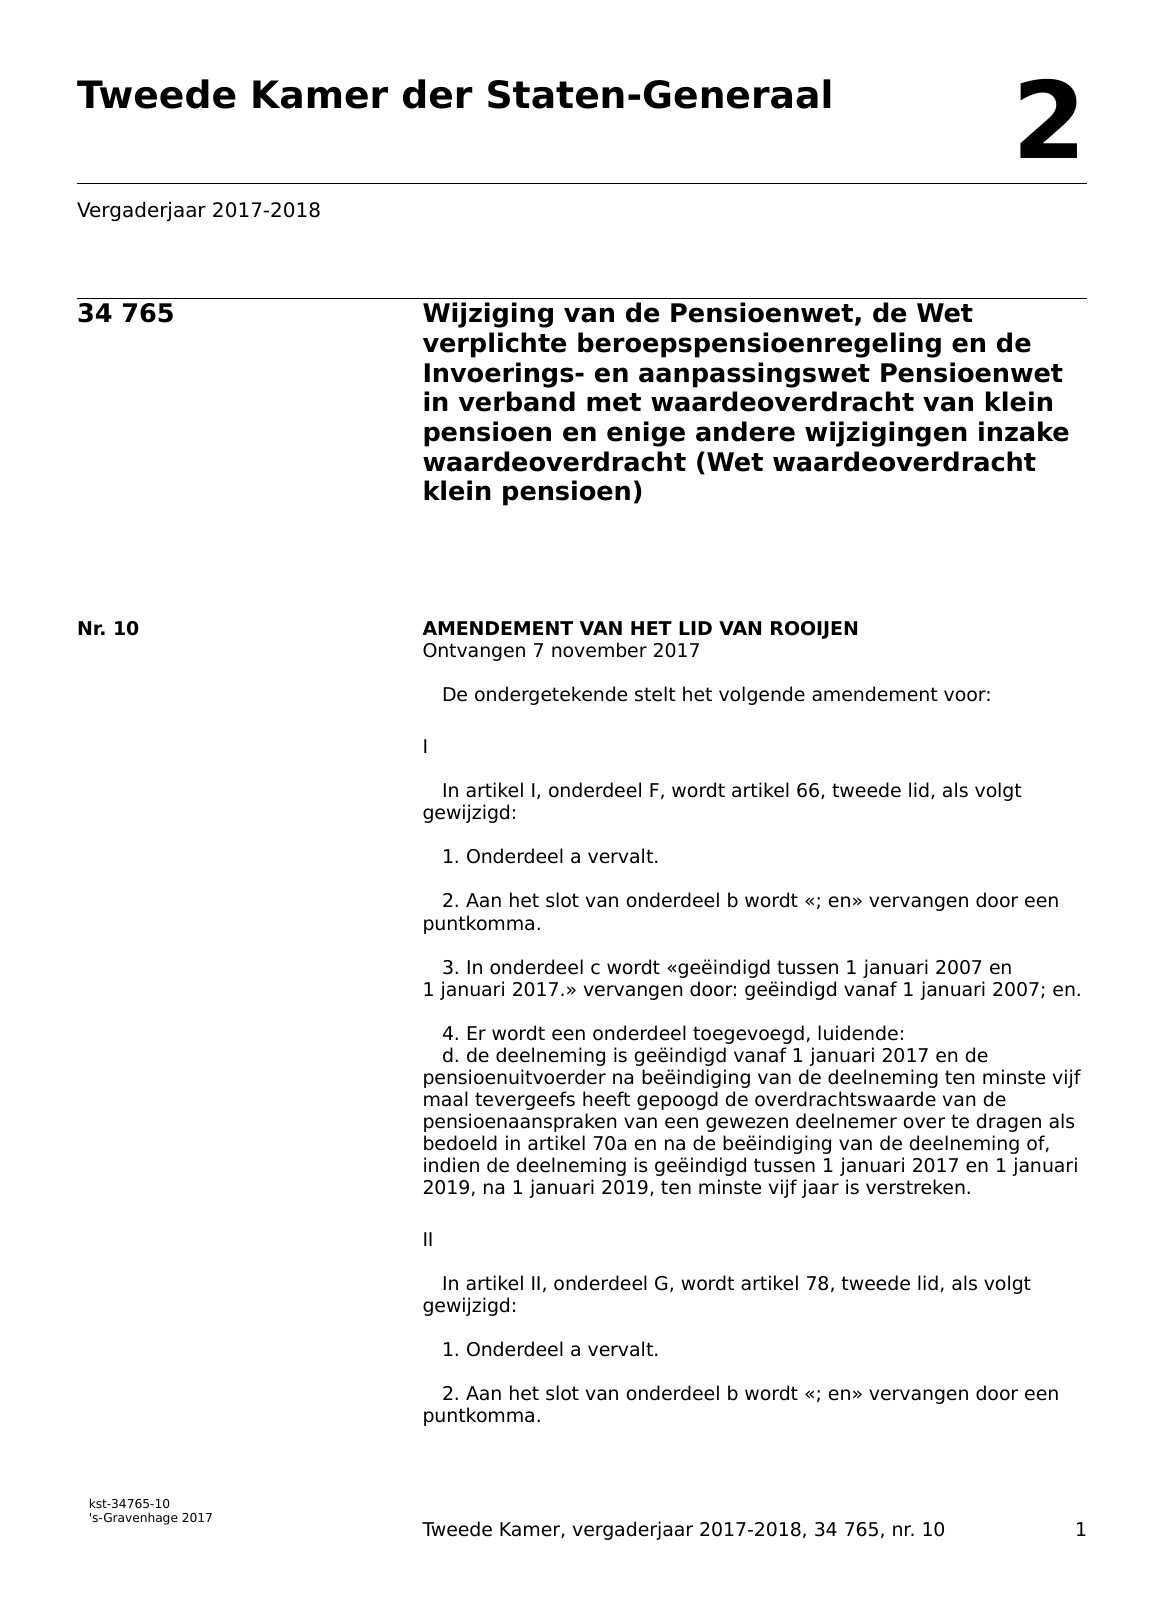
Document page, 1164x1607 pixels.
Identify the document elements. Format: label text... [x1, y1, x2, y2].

text In artikel II, onderdeel G, wordt artikel 78, tweede lid, als volgt gewijzigd: [422, 1273, 1087, 1317]
subtitle I [422, 736, 1087, 758]
text 3. In onderdeel c wordt «geëindigd tussen 1 januari 2007 en 1 januari 2017.» vervangen door: geëindigd vanaf 1 januari 2007; en. [422, 957, 1087, 1001]
table_cell Vergaderjaar 2017-2018 [77, 184, 1087, 298]
text 's-Gravenhage 2017 [88, 1511, 323, 1525]
subtitle Nr. 10 AMENDEMENT VAN HET LID VAN ROOIJEN [77, 618, 1087, 640]
table_header 2 [886, 59, 1087, 183]
text Ontvangen 7 november 2017 [422, 640, 1087, 662]
subtitle 34 765 Wijziging van de Pensioenwet, de Wet verplichte beroepspensioenregeling en de Invoerings- en aanpassingswet Pensioenwet in verband met waardeoverdracht van klein pensioen en enige andere wijzigingen inzake waardeoverdracht (Wet waardeoverdracht klein pensioen) [77, 299, 1087, 507]
text In artikel I, onderdeel F, wordt artikel 66, tweede lid, als volgt gewijzigd: [422, 780, 1087, 824]
text 1. Onderdeel a vervalt. [422, 1339, 1087, 1361]
text 1. Onderdeel a vervalt. [422, 846, 1087, 868]
text d. de deelneming is geëindigd vanaf 1 januari 2017 en de pensioenuitvoerder na beëindiging van de deelneming ten minste vijf maal tevergeefs heeft gepoogd de overdrachtswaarde van de pensioenaanspraken van een gewezen deelnemer over te dragen als bedoeld in artikel 70a en na de beëindiging van de deelneming of, indien de deelneming is geëindigd tussen 1 januari 2017 en 1 januari 2019, na 1 januari 2019, ten minste vijf jaar is verstreken. [422, 1045, 1087, 1198]
text 2. Aan het slot van onderdeel b wordt «; en» vervangen door een puntkomma. [422, 1383, 1087, 1427]
text De ondergetekende stelt het volgende amendement voor: [422, 684, 1087, 706]
text kst-34765-10 [88, 1497, 323, 1511]
subtitle II [422, 1228, 1087, 1251]
text 4. Er wordt een onderdeel toegevoegd, luidende: [422, 1023, 1087, 1045]
table_header Tweede Kamer der Staten-Generaal [77, 59, 886, 183]
text 2. Aan het slot van onderdeel b wordt «; en» vervangen door een puntkomma. [422, 890, 1087, 934]
